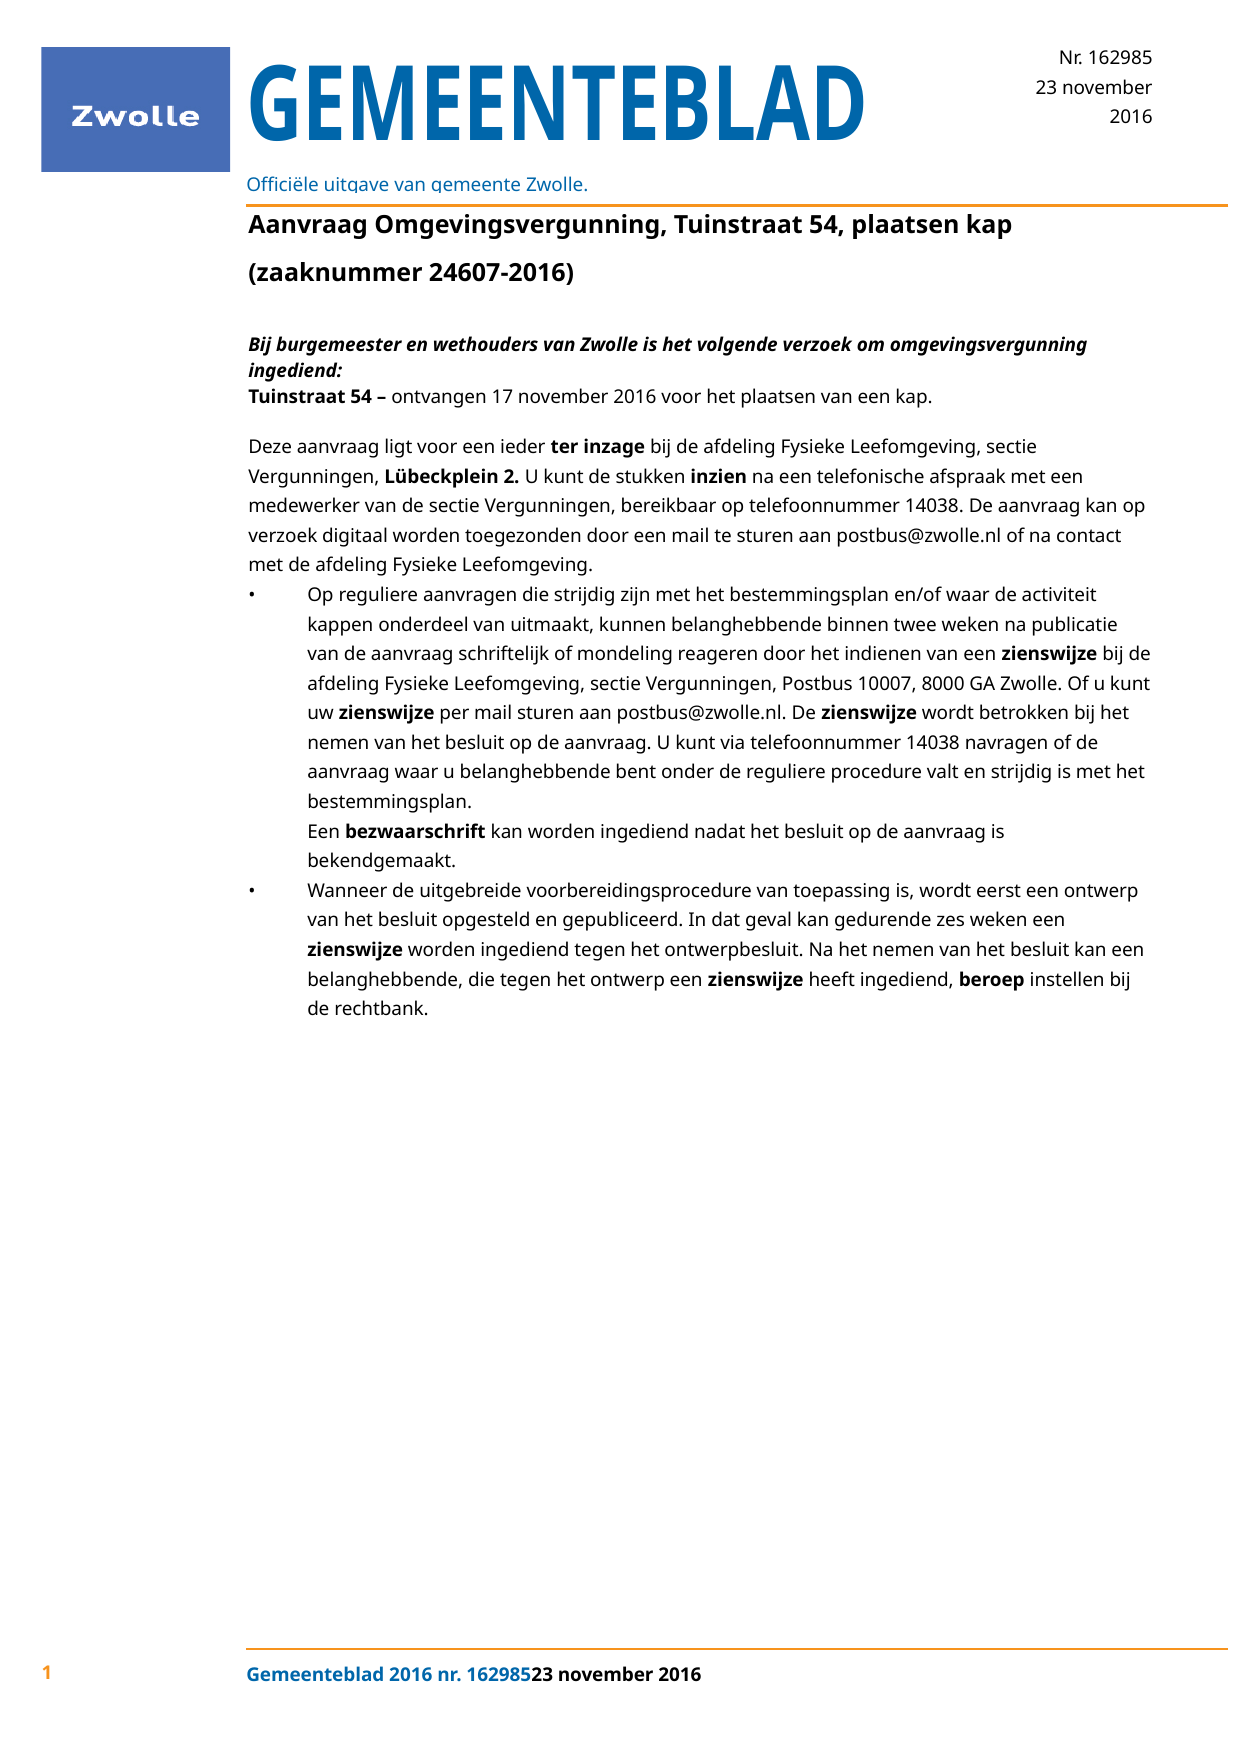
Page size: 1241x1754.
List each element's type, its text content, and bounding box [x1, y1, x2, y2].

list Op reguliere aanvragen die strijdig zijn met het bestemmingsplan en/of waar de activiteit kappen onderdeel van uitmaakt, kunnen belanghebbende binnen twee weken na publicatie van de aanvraag schriftelijk of mondeling reageren door het indienen van een zienswijze bij de afdeling Fysieke Leefomgeving, sectie Vergunningen, Postbus 10007, 8000 GA Zwolle. Of u kunt uw zienswijze per mail sturen aan postbus@zwolle.nl. De zienswijze wordt betrokken bij het nemen van het besluit op de aanvraag. U kunt via telefoonnummer 14038 navragen of de aanvraag waar u belanghebbende bent onder de reguliere procedure valt en strijdig is met het bestemmingsplan. [248, 581, 1152, 814]
text Bij burgemeester en wethouders van Zwolle is het volgende verzoek om omgevingsvergunning ingediend: [248, 331, 1152, 383]
picture [41, 47, 231, 172]
list Wanneer de uitgebreide voorbereidingsprocedure van toepassing is, wordt eerst een ontwerp van het besluit opgesteld en gepubliceerd. In dat geval kan gedurende zes weken een zienswijze worden ingediend tegen het ontwerpbesluit. Na het nemen van het besluit kan een belanghebbende, die tegen het ontwerp een zienswijze heeft ingediend, beroep instellen bij de rechtbank. [248, 877, 1152, 1021]
text Deze aanvraag ligt voor een ieder ter inzage bij de afdeling Fysieke Leefomgeving, sectie Vergunningen, Lübeckplein 2. U kunt de stukken inzien na een telefonische afspraak met een medewerker van de sectie Vergunningen, bereikbaar op telefoonnummer 14038. De aanvraag kan op verzoek digitaal worden toegezonden door een mail te sturen aan postbus@zwolle.nl of na contact met de afdeling Fysieke Leefomgeving. [248, 433, 1152, 577]
list Een bezwaarschrift kan worden ingediend nadat het besluit op de aanvraag is bekendgemaakt. [248, 818, 1152, 873]
text Aanvraag Omgevingsvergunning, Tuinstraat 54, plaatsen kap (zaaknummer 24607-2016) [248, 207, 1152, 288]
text Tuinstraat 54 – ontvangen 17 november 2016 voor het plaatsen van een kap. [248, 383, 1152, 409]
